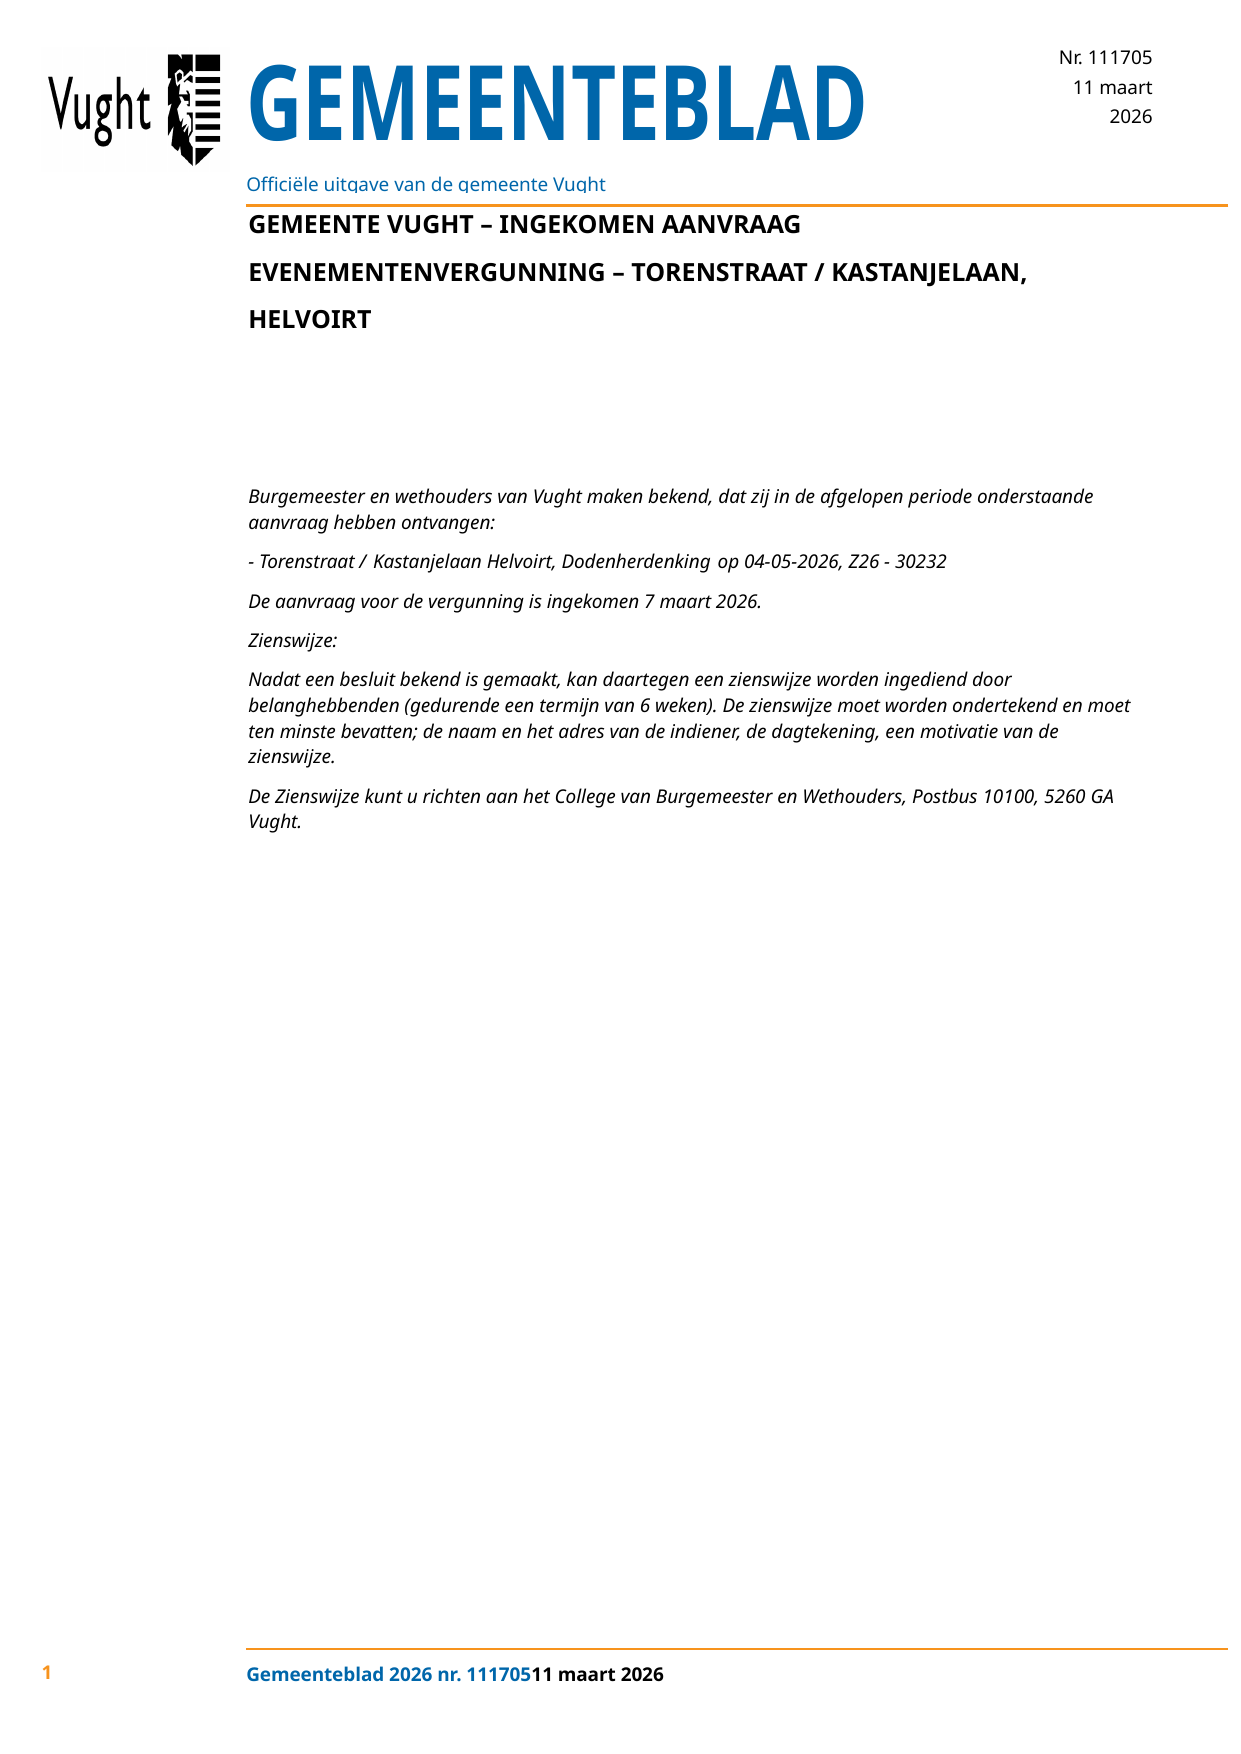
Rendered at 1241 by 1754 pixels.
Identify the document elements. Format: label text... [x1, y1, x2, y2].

text Nadat een besluit bekend is gemaakt, kan daartegen een zienswijze worden ingediend door belanghebbenden (gedurende een termijn van 6 weken). De zienswijze moet worden ondertekend en moet ten minste bevatten; de naam en het adres van de indiener, de dagtekening, een motivatie van de zienswijze. [248, 666, 1152, 769]
text GEMEENTE VUGHT – INGEKOMEN AANVRAAG EVENEMENTENVERGUNNING – TORENSTRAAT / KASTANJELAAN, HELVOIRT [248, 207, 1152, 336]
text - Torenstraat / Kastanjelaan Helvoirt, Dodenherdenking op 04-05-2026, Z26 - 30232 [248, 549, 1152, 574]
text Zienswijze: [248, 627, 1152, 653]
text Burgemeester en wethouders van Vught maken bekend, dat zij in de afgelopen periode onderstaande aanvraag hebben ontvangen: [248, 484, 1152, 535]
text De aanvraag voor de vergunning is ingekomen 7 maart 2026. [248, 588, 1152, 614]
picture [41, 47, 231, 172]
text De Zienswijze kunt u richten aan het College van Burgemeester en Wethouders, Postbus 10100, 5260 GA Vught. [248, 783, 1152, 834]
